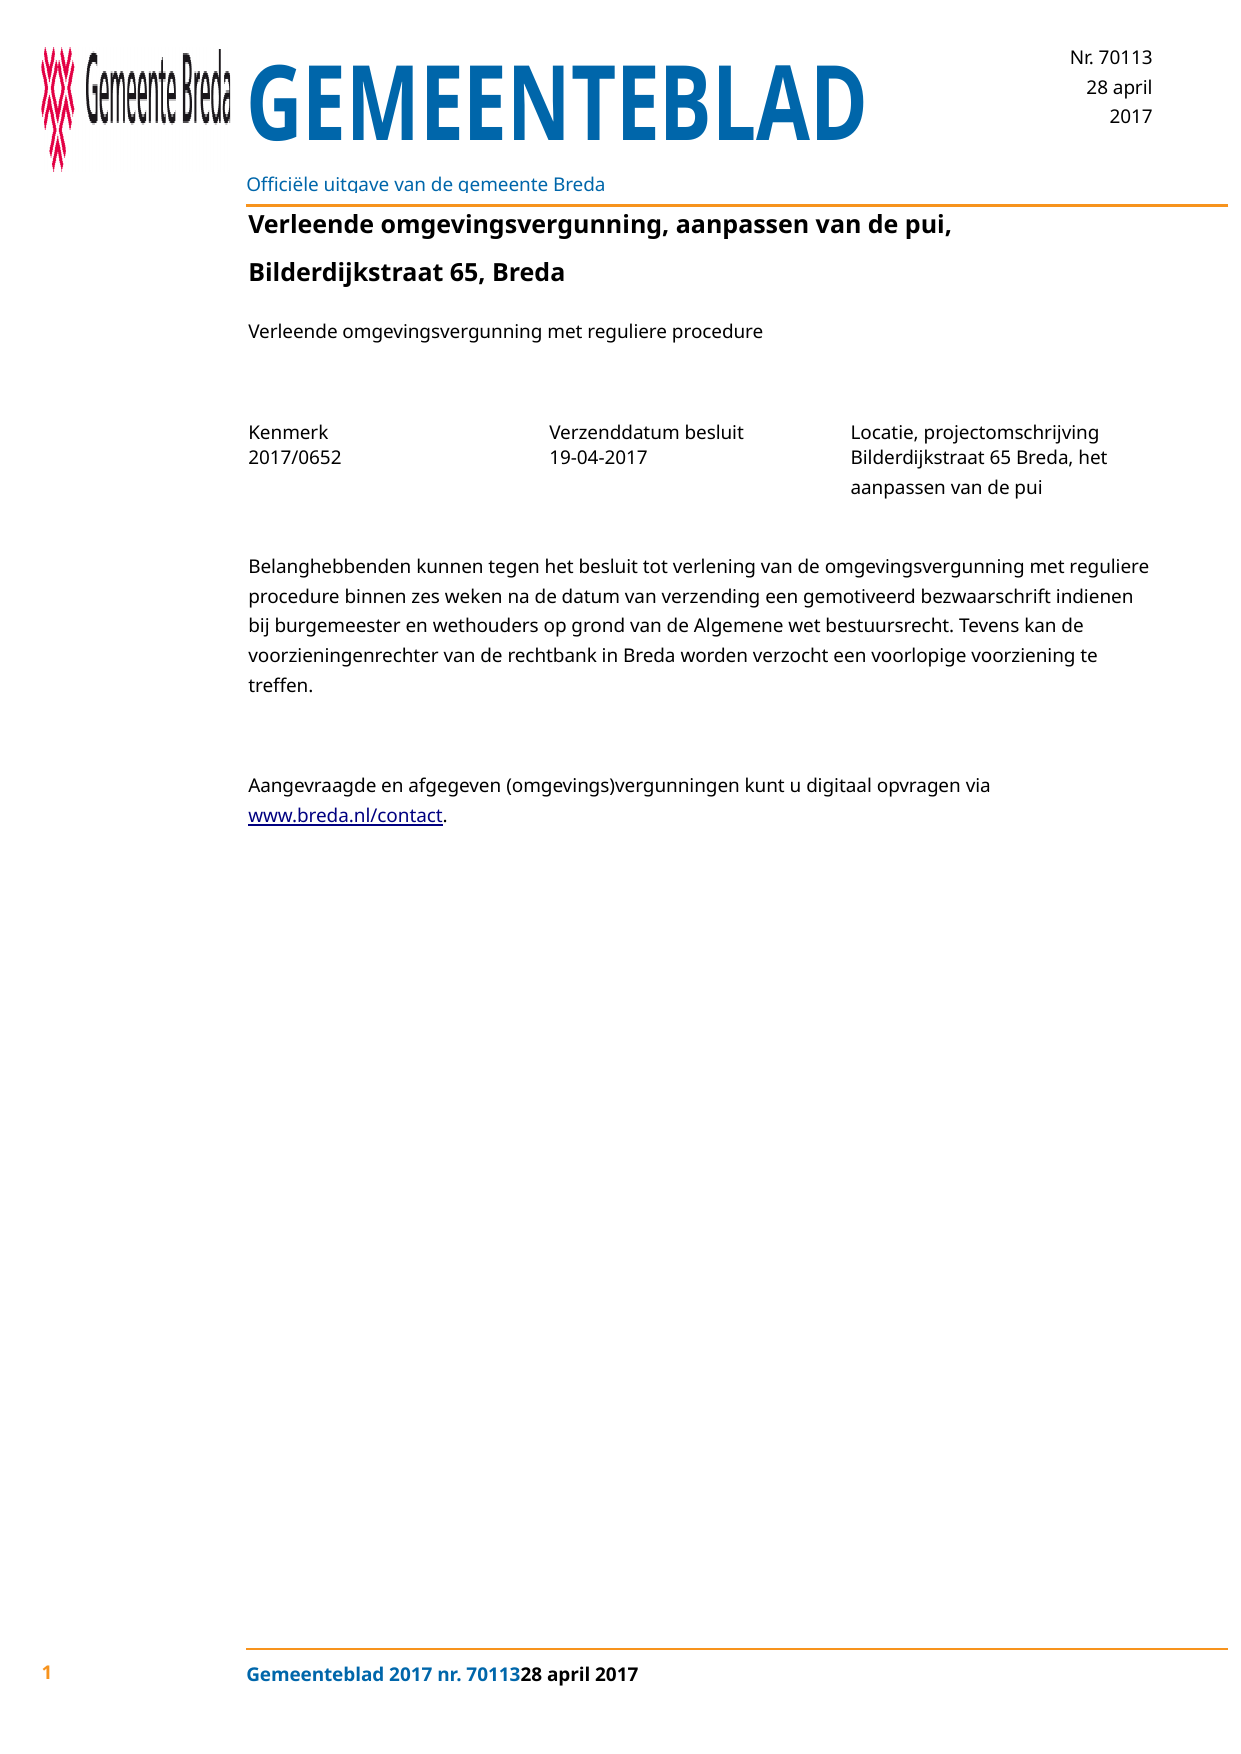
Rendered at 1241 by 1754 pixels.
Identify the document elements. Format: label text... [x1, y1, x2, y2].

picture [41, 47, 231, 172]
text Verleende omgevingsvergunning, aanpassen van de pui, Bilderdijkstraat 65, Breda [248, 207, 1152, 288]
table_header Kenmerk [248, 419, 549, 444]
table_header Locatie, projectomschrijving [850, 419, 1152, 444]
table_cell Bilderdijkstraat 65 Breda, het aanpassen van de pui [850, 445, 1152, 500]
text Aangevraagde en afgegeven (omgevings)vergunningen kunt u digitaal opvragen via www.breda.nl/contact. [248, 773, 1152, 828]
table_cell 19-04-2017 [549, 445, 850, 500]
table_header Verzenddatum besluit [549, 419, 850, 444]
text Belanghebbenden kunnen tegen het besluit tot verlening van de omgevingsvergunning met reguliere procedure binnen zes weken na de datum van verzending een gemotiveerd bezwaarschrift indienen bij burgemeester en wethouders op grond van de Algemene wet bestuursrecht. Tevens kan de voorzieningenrechter van de rechtbank in Breda worden verzocht een voorlopige voorziening te treffen. [248, 553, 1152, 698]
text Verleende omgevingsvergunning met reguliere procedure [248, 318, 1152, 344]
table_cell 2017/0652 [248, 445, 549, 500]
